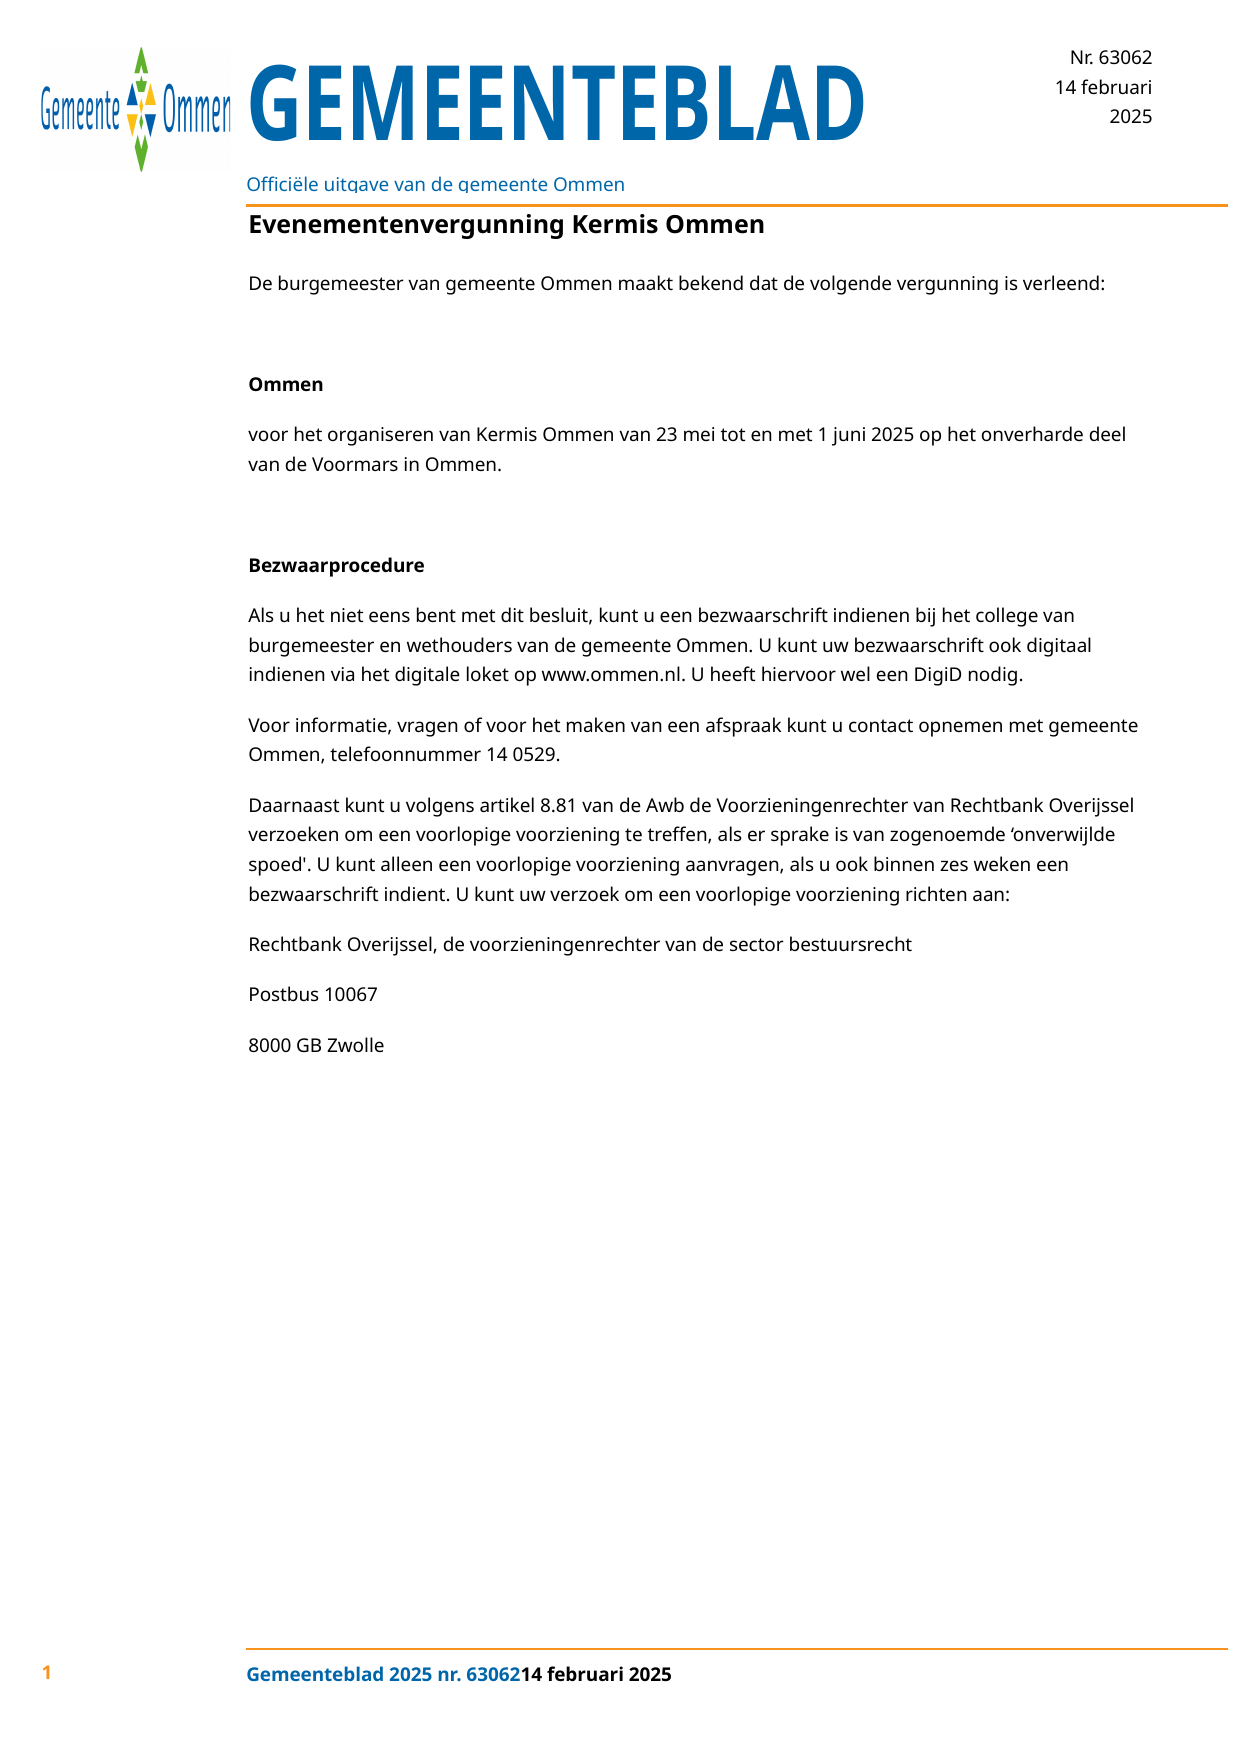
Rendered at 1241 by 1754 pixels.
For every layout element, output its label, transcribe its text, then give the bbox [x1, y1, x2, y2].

text De burgemeester van gemeente Ommen maakt bekend dat de volgende vergunning is verleend: [248, 270, 1152, 296]
text Voor informatie, vragen of voor het maken van een afspraak kunt u contact opnemen met gemeente Ommen, telefoonnummer 14 0529. [248, 712, 1152, 767]
text Rechtbank Overijssel, de voorzieningenrechter van de sector bestuursrecht [248, 931, 1152, 957]
text 8000 GB Zwolle [248, 1032, 1152, 1058]
text Evenementenvergunning Kermis Ommen [248, 207, 1152, 241]
text Ommen [248, 371, 1152, 397]
text Als u het niet eens bent met dit besluit, kunt u een bezwaarschrift indienen bij het college van burgemeester en wethouders van de gemeente Ommen. U kunt uw bezwaarschrift ook digitaal indienen via het digitale loket op www.ommen.nl. U heeft hiervoor wel een DigiD nodig. [248, 602, 1152, 687]
text Daarnaast kunt u volgens artikel 8.81 van de Awb de Voorzieningenrechter van Rechtbank Overijssel verzoeken om een voorlopige voorziening te treffen, als er sprake is van zogenoemde ‘onverwijlde spoed'. U kunt alleen een voorlopige voorziening aanvragen, als u ook binnen zes weken een bezwaarschrift indient. U kunt uw verzoek om een voorlopige voorziening richten aan: [248, 792, 1152, 906]
text voor het organiseren van Kermis Ommen van 23 mei tot en met 1 juni 2025 op het onverharde deel van de Voormars in Ommen. [248, 422, 1152, 477]
text Bezwaarprocedure [248, 552, 1152, 578]
picture [41, 47, 231, 172]
text Postbus 10067 [248, 982, 1152, 1007]
